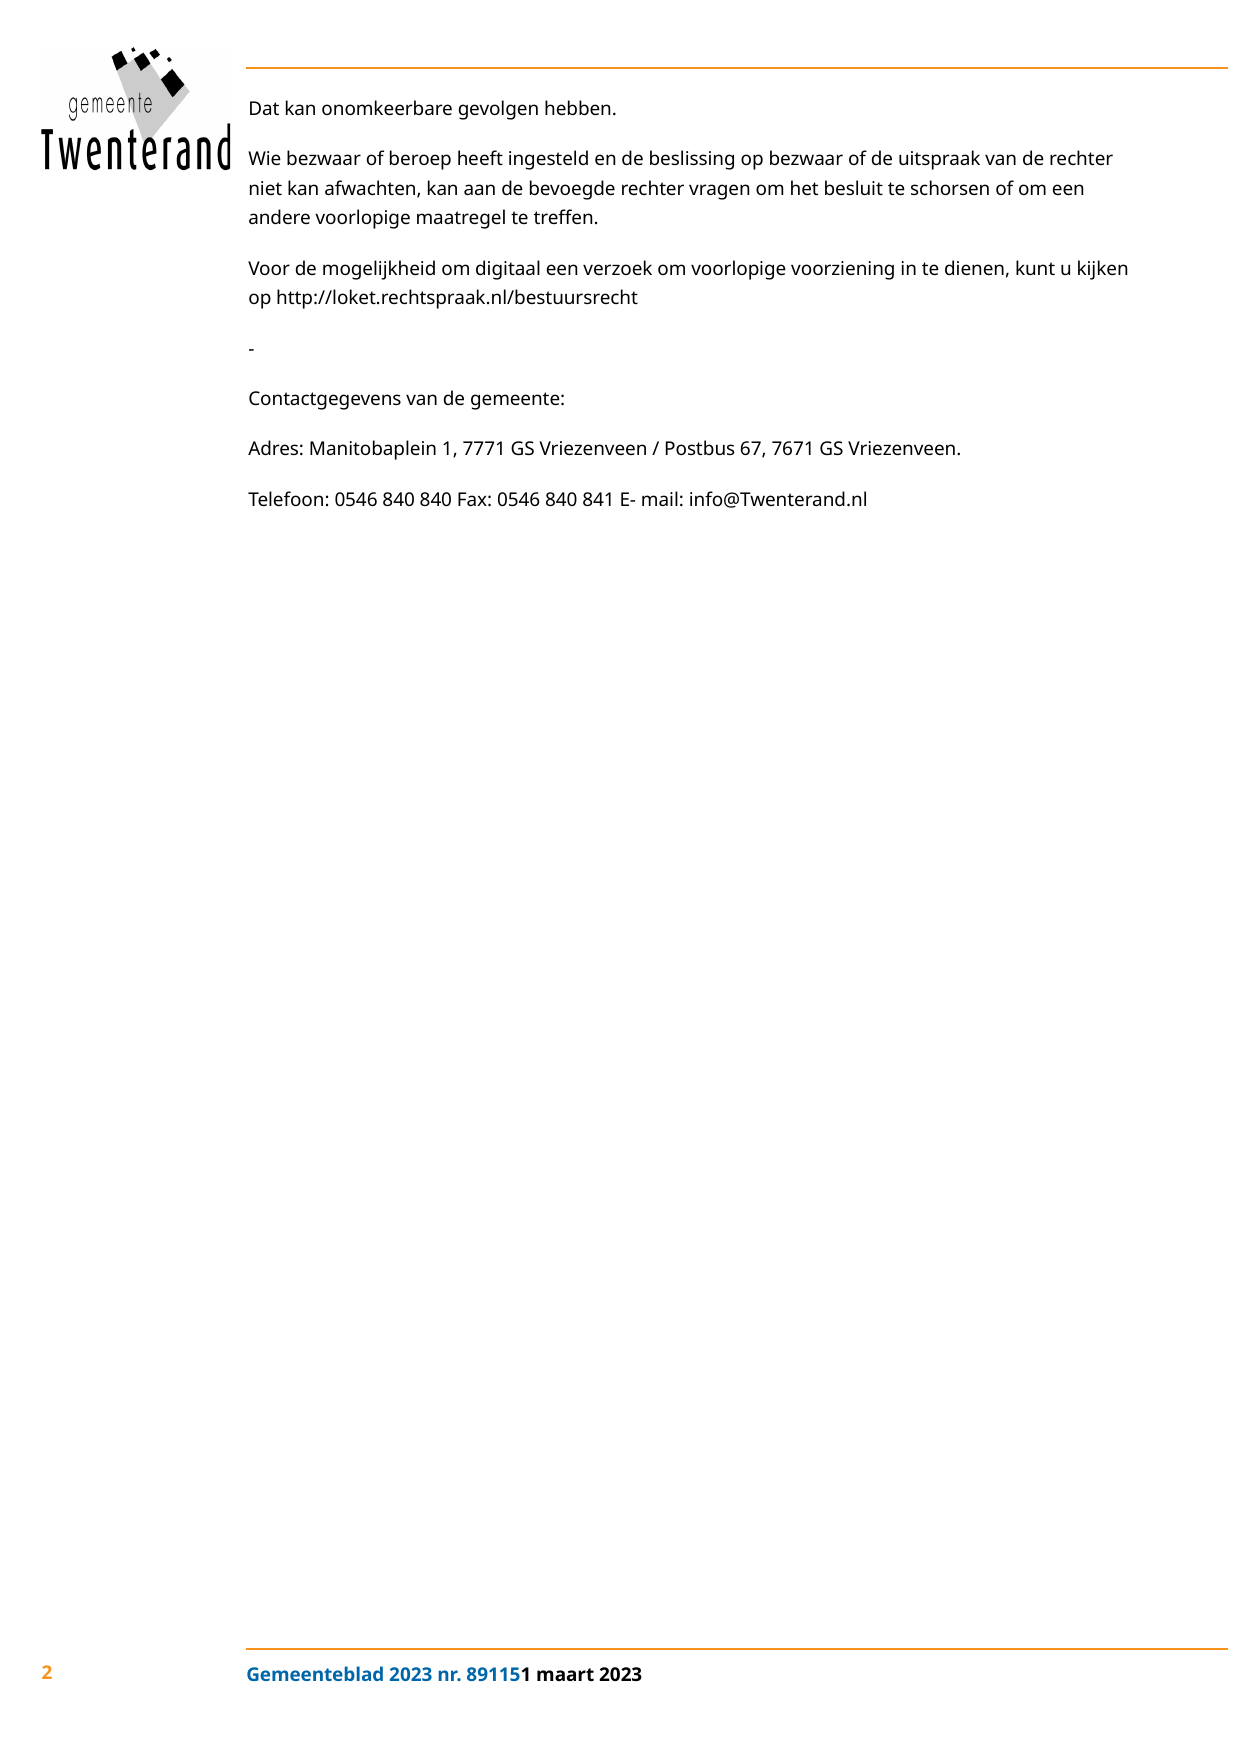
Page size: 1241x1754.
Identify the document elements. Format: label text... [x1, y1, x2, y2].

text Voor de mogelijkheid om digitaal een verzoek om voorlopige voorziening in te dienen, kunt u kijken op http://loket.rechtspraak.nl/bestuursrecht [248, 255, 1152, 310]
text - [248, 335, 1152, 361]
text Adres: Manitobaplein 1, 7771 GS Vriezenveen / Postbus 67, 7671 GS Vriezenveen. [248, 436, 1152, 461]
text Contactgegevens van de gemeente: [248, 385, 1152, 411]
text Telefoon: 0546 840 840 Fax: 0546 840 841 E- mail: info@Twenterand.nl [248, 486, 1152, 512]
picture [41, 47, 231, 172]
text Dat kan onomkeerbare gevolgen hebben. [248, 95, 1152, 121]
text Wie bezwaar of beroep heeft ingesteld en de beslissing op bezwaar of de uitspraak van de rechter niet kan afwachten, kan aan de bevoegde rechter vragen om het besluit te schorsen of om een andere voorlopige maatregel te treffen. [248, 145, 1152, 230]
